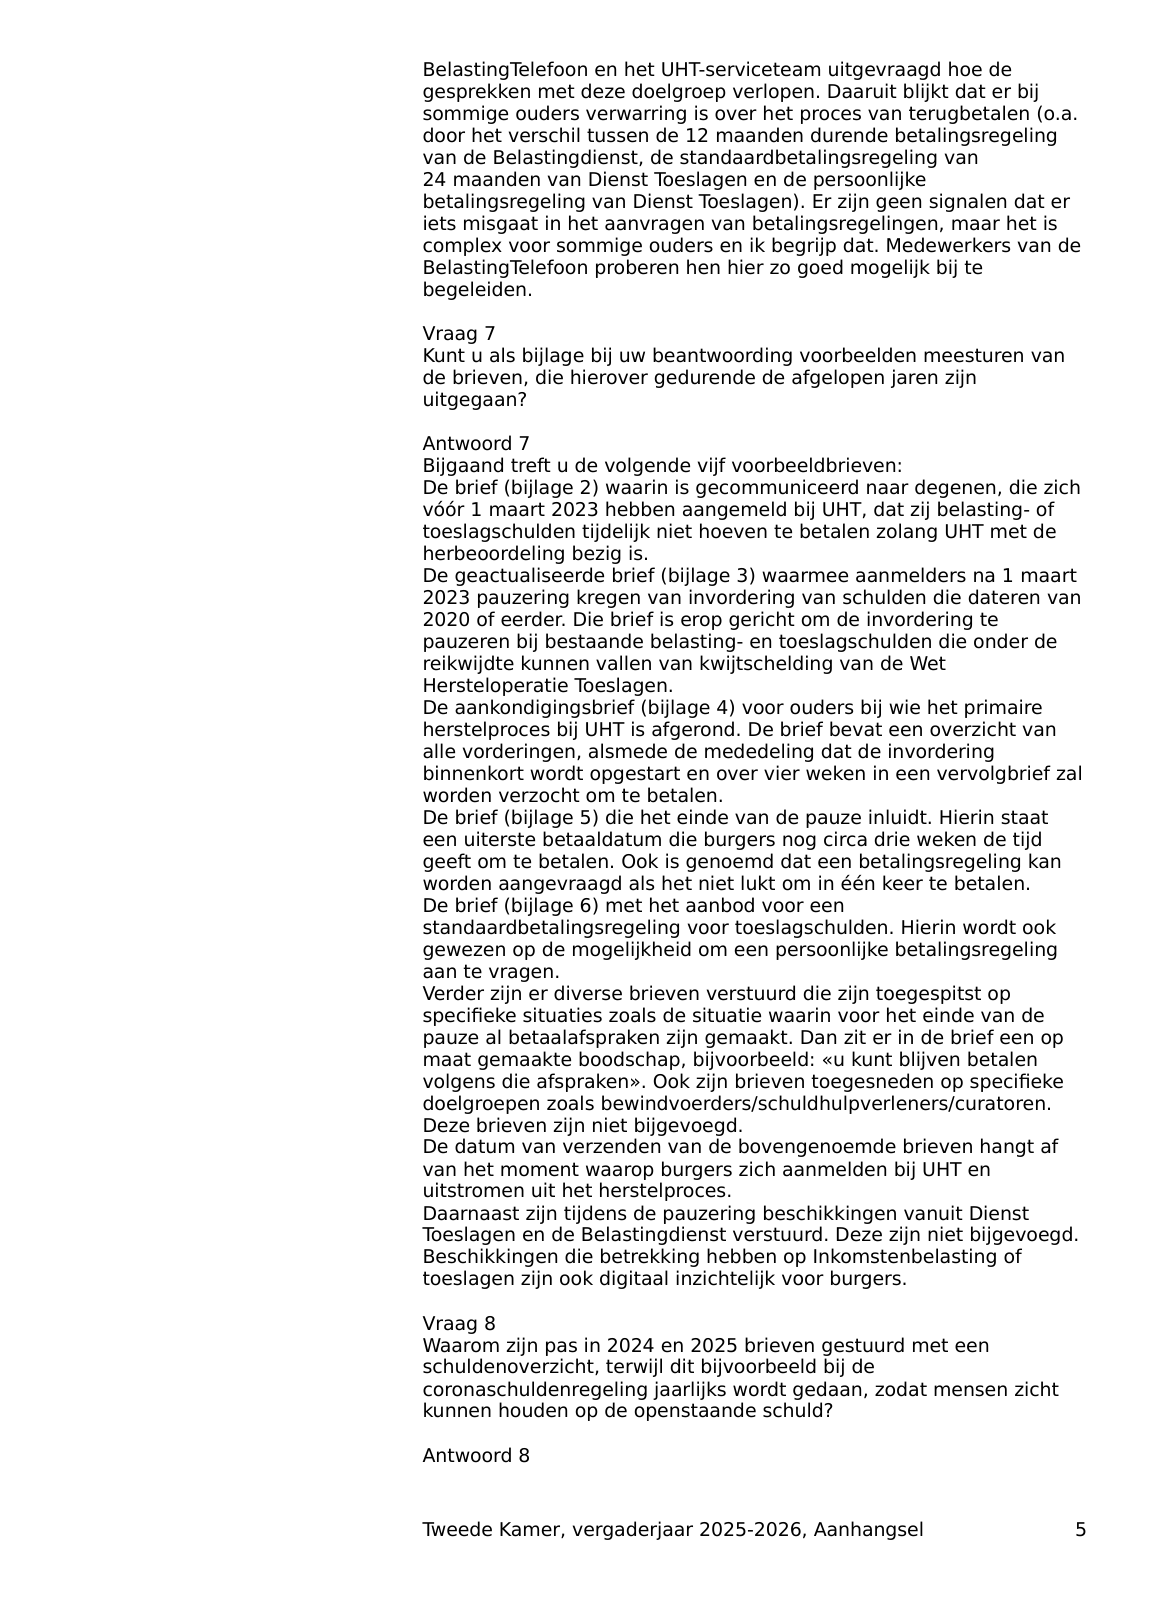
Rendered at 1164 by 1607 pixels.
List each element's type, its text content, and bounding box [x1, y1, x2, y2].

text Verder zijn er diverse brieven verstuurd die zijn toegespitst op specifieke situaties zoals de situatie waarin voor het einde van de pauze al betaalafspraken zijn gemaakt. Dan zit er in de brief een op maat gemaakte boodschap, bijvoorbeeld: «u kunt blijven betalen volgens die afspraken». Ook zijn brieven toegesneden op specifieke doelgroepen zoals bewindvoerders/schuldhulpverleners/curatoren. Deze brieven zijn niet bijgevoegd. [422, 983, 1087, 1136]
text Antwoord 7 [422, 433, 1087, 455]
text Kunt u als bijlage bij uw beantwoording voorbeelden meesturen van de brieven, die hierover gedurende de afgelopen jaren zijn uitgegaan? [422, 345, 1087, 411]
text De aankondigingsbrief (bijlage 4) voor ouders bij wie het primaire herstelproces bij UHT is afgerond. De brief bevat een overzicht van alle vorderingen, alsmede de mededeling dat de invordering binnenkort wordt opgestart en over vier weken in een vervolgbrief zal worden verzocht om te betalen. [422, 697, 1087, 807]
text De brief (bijlage 6) met het aanbod voor een standaardbetalingsregeling voor toeslagschulden. Hierin wordt ook gewezen op de mogelijkheid om een persoonlijke betalingsregeling aan te vragen. [422, 895, 1087, 983]
text De geactualiseerde brief (bijlage 3) waarmee aanmelders na 1 maart 2023 pauzering kregen van invordering van schulden die dateren van 2020 of eerder. Die brief is erop gericht om de invordering te pauzeren bij bestaande belasting- en toeslagschulden die onder de reikwijdte kunnen vallen van kwijtschelding van de Wet Hersteloperatie Toeslagen. [422, 565, 1087, 697]
text Daarnaast zijn tijdens de pauzering beschikkingen vanuit Dienst Toeslagen en de Belastingdienst verstuurd. Deze zijn niet bijgevoegd. Beschikkingen die betrekking hebben op Inkomstenbelasting of toeslagen zijn ook digitaal inzichtelijk voor burgers. [422, 1202, 1087, 1290]
text Bijgaand treft u de volgende vijf voorbeeldbrieven: [422, 455, 1087, 477]
text Antwoord 8 [422, 1444, 1087, 1467]
text Vraag 8 [422, 1312, 1087, 1334]
text De brief (bijlage 2) waarin is gecommuniceerd naar degenen, die zich vóór 1 maart 2023 hebben aangemeld bij UHT, dat zij belasting- of toeslagschulden tijdelijk niet hoeven te betalen zolang UHT met de herbeoordeling bezig is. [422, 477, 1087, 565]
text Waarom zijn pas in 2024 en 2025 brieven gestuurd met een schuldenoverzicht, terwijl dit bijvoorbeeld bij de coronaschuldenregeling jaarlijks wordt gedaan, zodat mensen zicht kunnen houden op de openstaande schuld? [422, 1334, 1087, 1422]
text De brief (bijlage 5) die het einde van de pauze inluidt. Hierin staat een uiterste betaaldatum die burgers nog circa drie weken de tijd geeft om te betalen. Ook is genoemd dat een betalingsregeling kan worden aangevraagd als het niet lukt om in één keer te betalen. [422, 807, 1087, 895]
text De datum van verzenden van de bovengenoemde brieven hangt af van het moment waarop burgers zich aanmelden bij UHT en uitstromen uit het herstelproces. [422, 1136, 1087, 1202]
text Vraag 7 [422, 323, 1087, 345]
text BelastingTelefoon en het UHT-serviceteam uitgevraagd hoe de gesprekken met deze doelgroep verlopen. Daaruit blijkt dat er bij sommige ouders verwarring is over het proces van terugbetalen (o.a. door het verschil tussen de 12 maanden durende betalingsregeling van de Belastingdienst, de standaardbetalingsregeling van 24 maanden van Dienst Toeslagen en de persoonlijke betalingsregeling van Dienst Toeslagen). Er zijn geen signalen dat er iets misgaat in het aanvragen van betalingsregelingen, maar het is complex voor sommige ouders en ik begrijp dat. Medewerkers van de BelastingTelefoon proberen hen hier zo goed mogelijk bij te begeleiden. [422, 59, 1087, 301]
